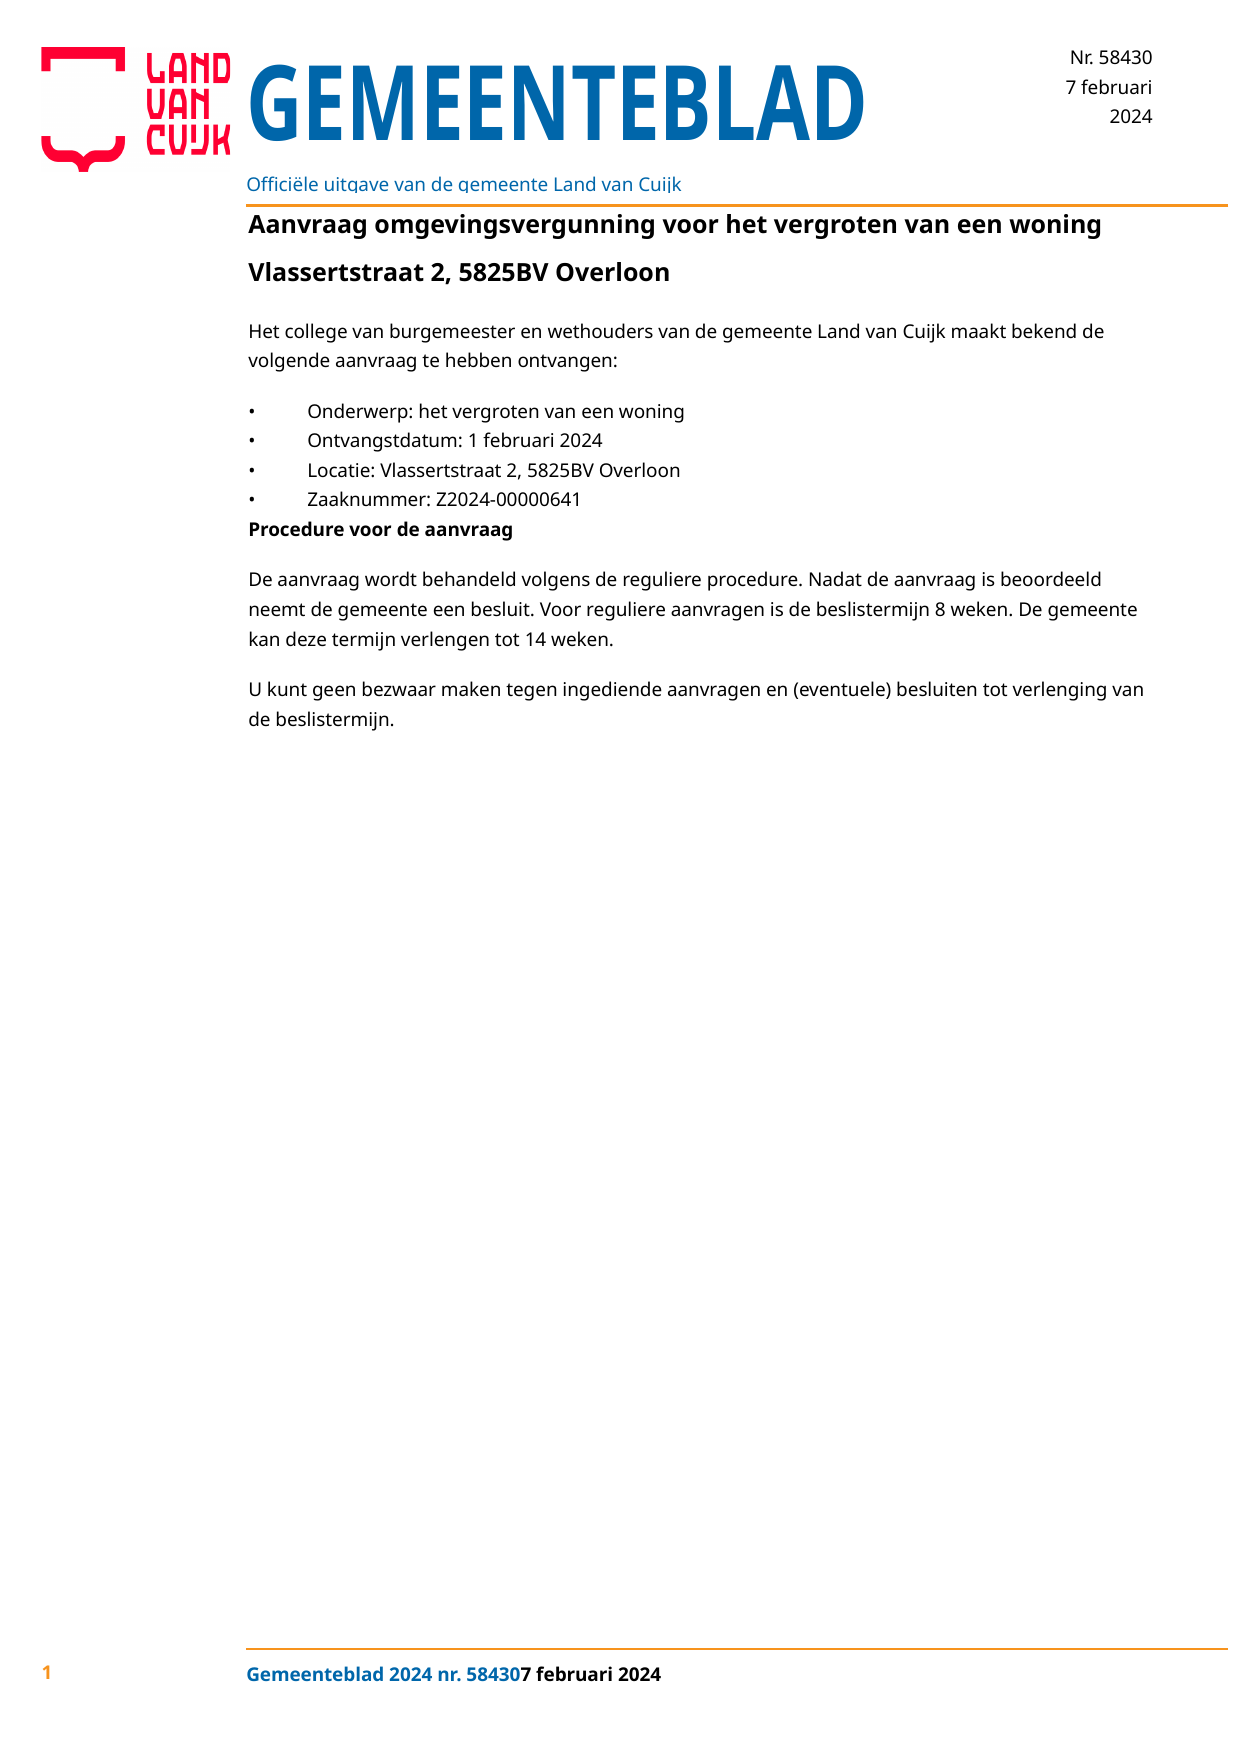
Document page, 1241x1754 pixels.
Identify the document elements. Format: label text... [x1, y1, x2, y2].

text De aanvraag wordt behandeld volgens de reguliere procedure. Nadat de aanvraag is beoordeeld neemt de gemeente een besluit. Voor reguliere aanvragen is de beslistermijn 8 weken. De gemeente kan deze termijn verlengen tot 14 weken. [248, 567, 1152, 652]
list Ontvangstdatum: 1 februari 2024 [248, 427, 1152, 453]
list Locatie: Vlassertstraat 2, 5825BV Overloon [248, 457, 1152, 483]
list Zaaknummer: Z2024-00000641 [248, 487, 1152, 512]
text Aanvraag omgevingsvergunning voor het vergroten van een woning Vlassertstraat 2, 5825BV Overloon [248, 207, 1152, 288]
picture [41, 47, 231, 172]
list Onderwerp: het vergroten van een woning [248, 398, 1152, 424]
text Procedure voor de aanvraag [248, 516, 1152, 542]
text U kunt geen bezwaar maken tegen ingediende aanvragen en (eventuele) besluiten tot verlenging van de beslistermijn. [248, 676, 1152, 732]
text Het college van burgemeester en wethouders van de gemeente Land van Cuijk maakt bekend de volgende aanvraag te hebben ontvangen: [248, 318, 1152, 373]
